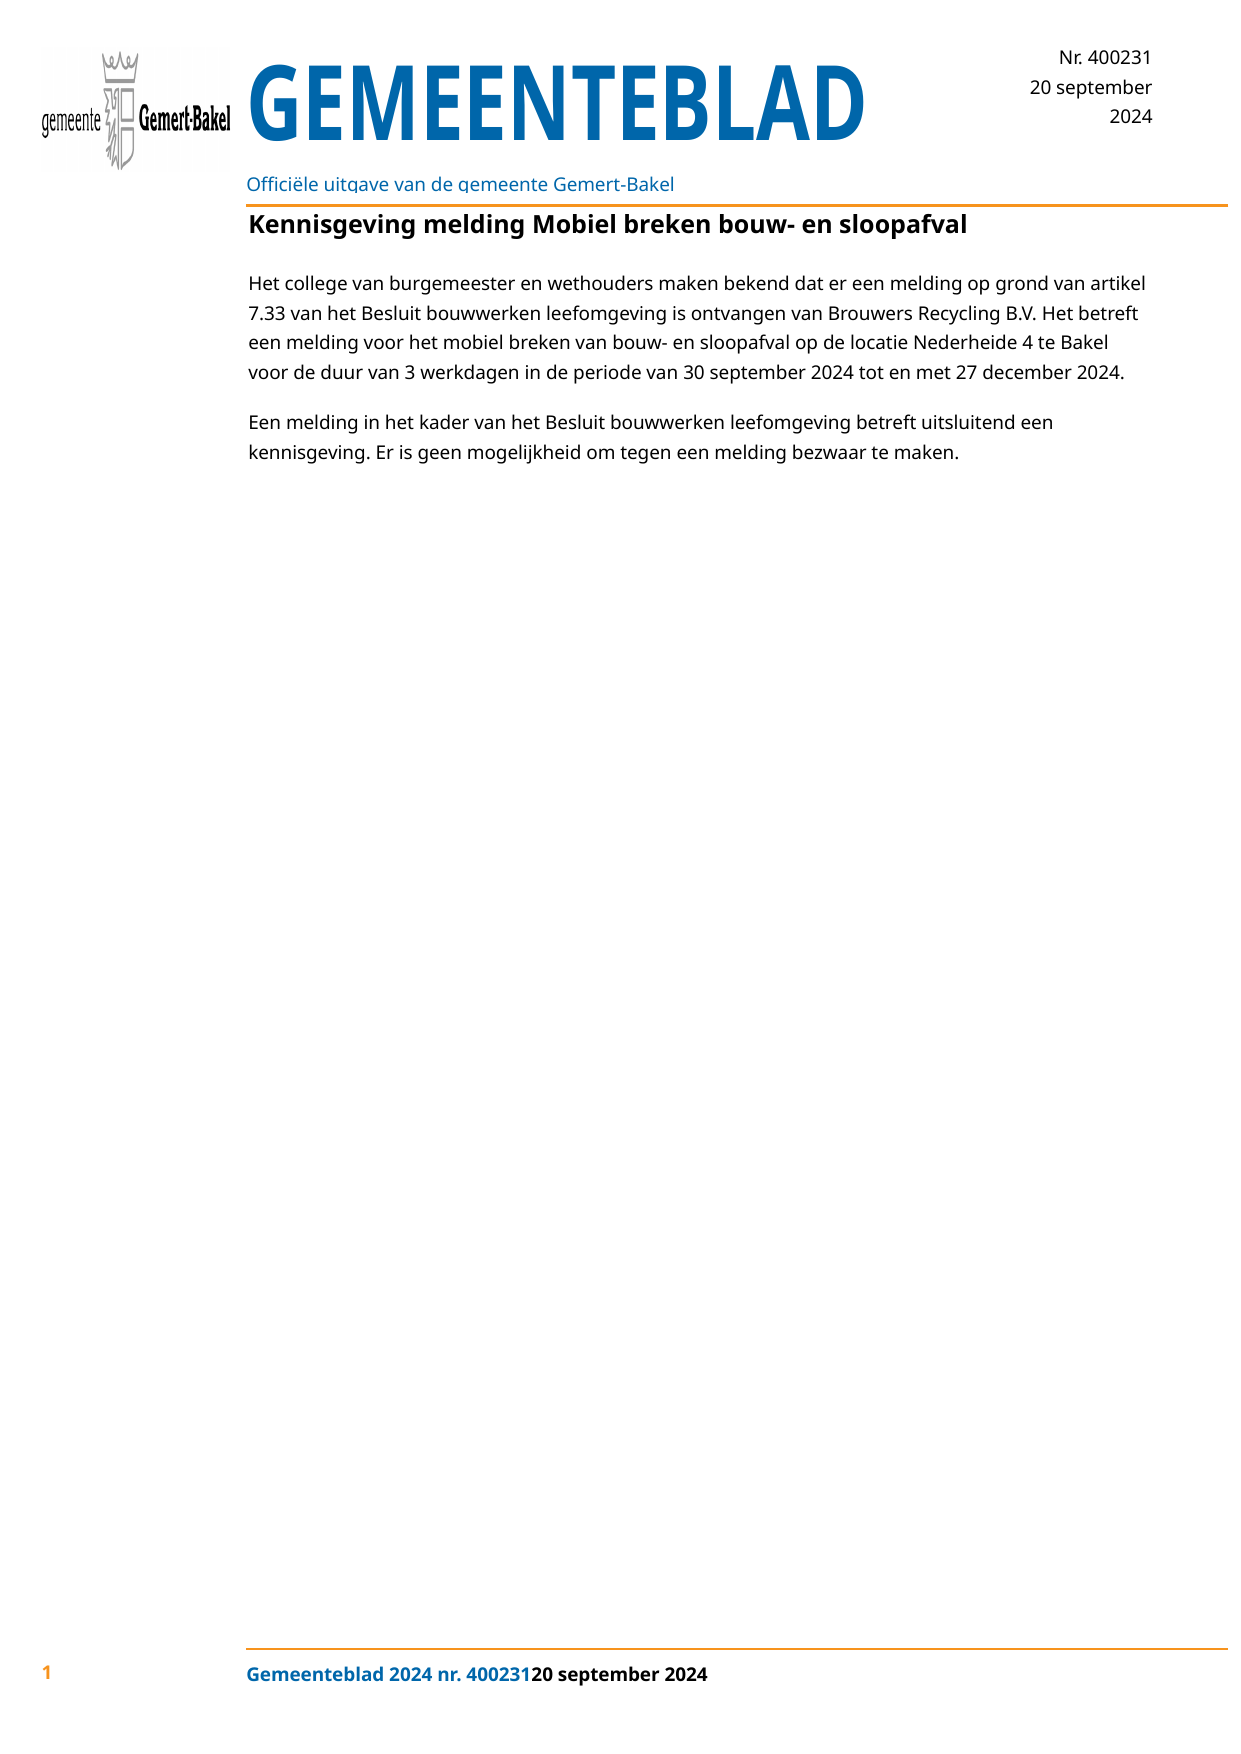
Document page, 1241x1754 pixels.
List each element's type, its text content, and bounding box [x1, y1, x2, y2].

text Het college van burgemeester en wethouders maken bekend dat er een melding op grond van artikel 7.33 van het Besluit bouwwerken leefomgeving is ontvangen van Brouwers Recycling B.V. Het betreft een melding voor het mobiel breken van bouw- en sloopafval op de locatie Nederheide 4 te Bakel voor de duur van 3 werkdagen in de periode van 30 september 2024 tot en met 27 december 2024. [248, 270, 1152, 385]
text Een melding in het kader van het Besluit bouwwerken leefomgeving betreft uitsluitend een kennisgeving. Er is geen mogelijkheid om tegen een melding bezwaar te maken. [248, 409, 1152, 465]
picture [41, 47, 231, 172]
text Kennisgeving melding Mobiel breken bouw- en sloopafval [248, 207, 1152, 241]
